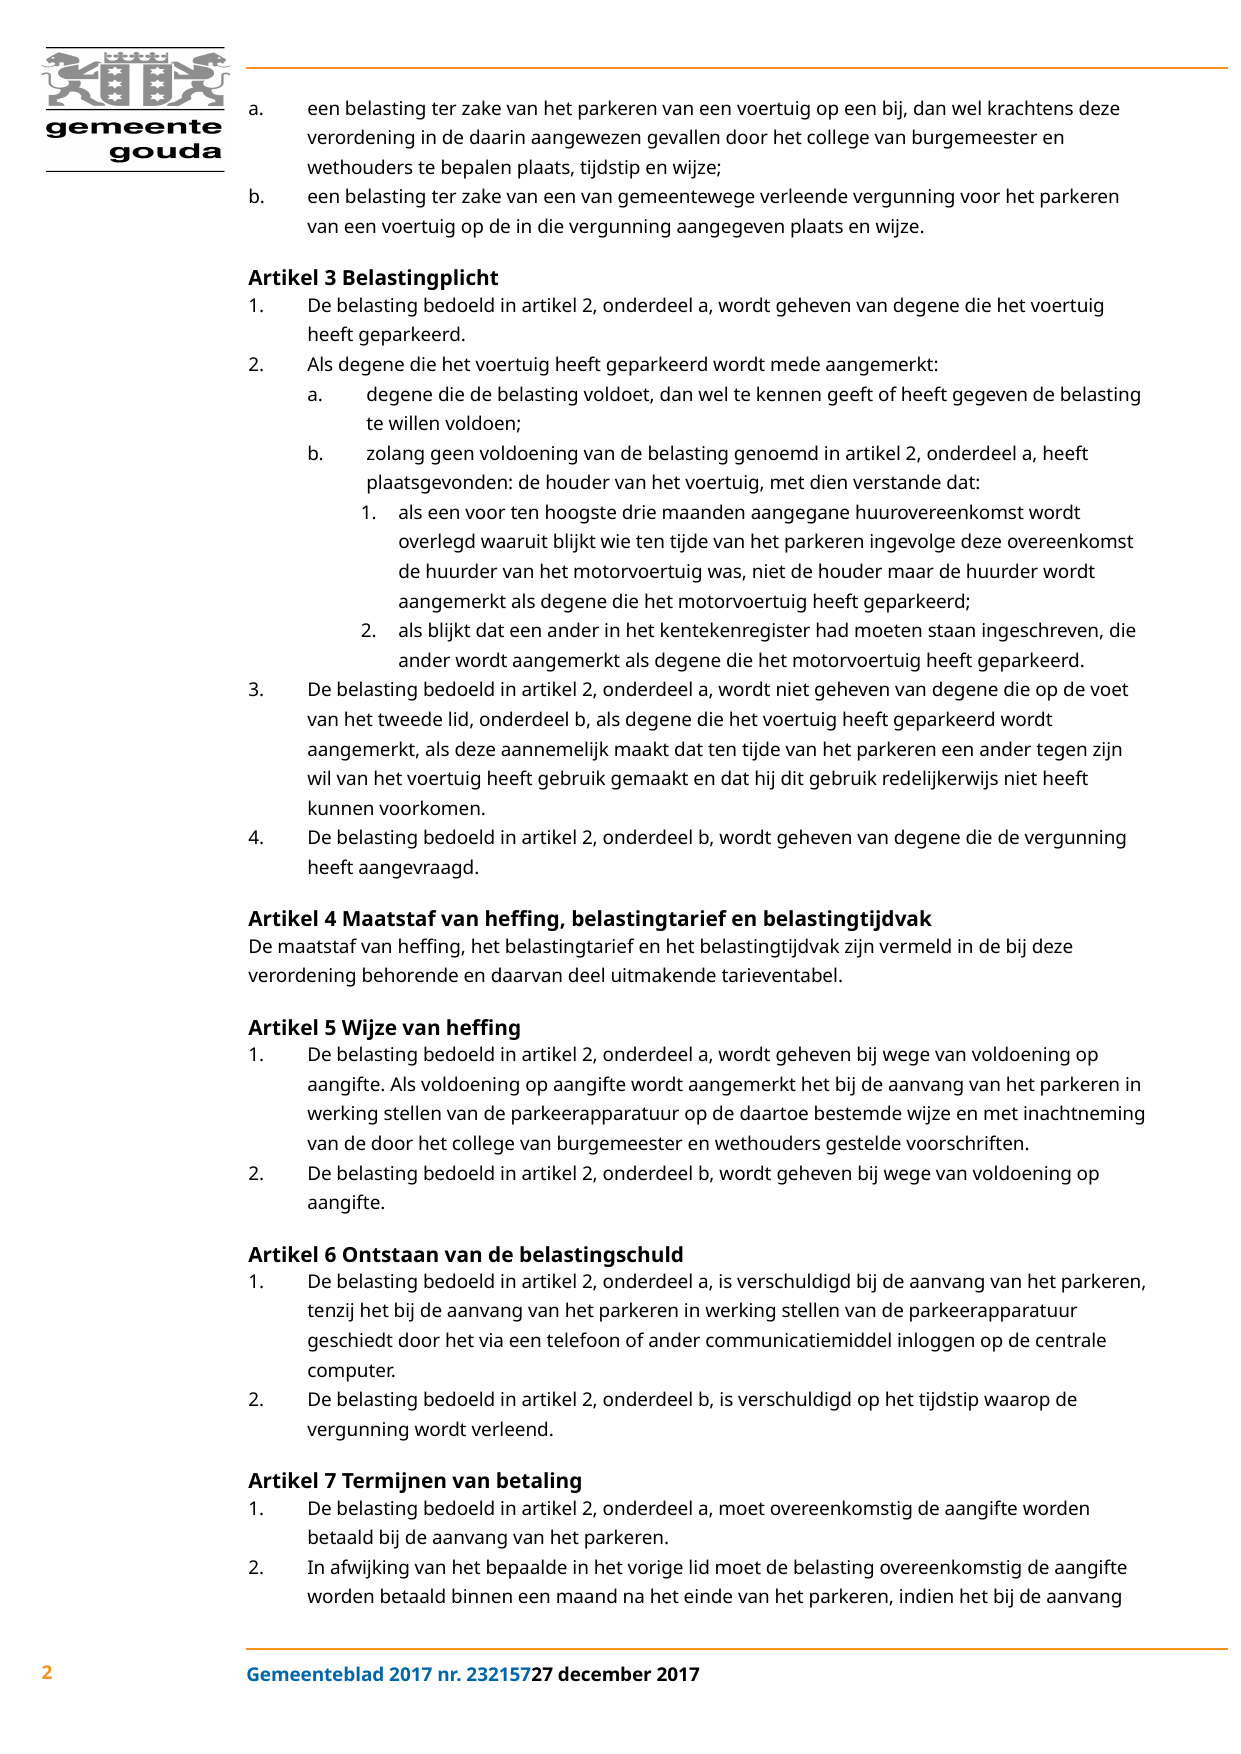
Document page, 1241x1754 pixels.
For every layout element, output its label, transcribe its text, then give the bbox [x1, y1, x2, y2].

text Artikel 7 Termijnen van betaling [248, 1466, 1152, 1495]
list De belasting bedoeld in artikel 2, onderdeel b, is verschuldigd op het tijdstip waarop de vergunning wordt verleend. [248, 1386, 1152, 1442]
list degene die de belasting voldoet, dan wel te kennen geeft of heeft gegeven de belasting te willen voldoen; [307, 381, 1152, 436]
list De belasting bedoeld in artikel 2, onderdeel b, wordt geheven bij wege van voldoening op aangifte. [248, 1160, 1152, 1215]
text Artikel 4 Maatstaf van heffing, belastingtarief en belastingtijdvak [248, 904, 1152, 933]
list De belasting bedoeld in artikel 2, onderdeel a, wordt geheven van degene die het voertuig heeft geparkeerd. [248, 292, 1152, 347]
text Artikel 6 Ontstaan van de belastingschuld [248, 1240, 1152, 1268]
text Artikel 5 Wijze van heffing [248, 1013, 1152, 1041]
list Als degene die het voertuig heeft geparkeerd wordt mede aangemerkt: [248, 351, 1152, 377]
list een belasting ter zake van het parkeren van een voertuig op een bij, dan wel krachtens deze verordening in de daarin aangewezen gevallen door het college van burgemeester en wethouders te bepalen plaats, tijdstip en wijze; [248, 95, 1152, 180]
list De belasting bedoeld in artikel 2, onderdeel a, is verschuldigd bij de aanvang van het parkeren, tenzij het bij de aanvang van het parkeren in werking stellen van de parkeerapparatuur geschiedt door het via een telefoon of ander communicatiemiddel inloggen op de centrale computer. [248, 1268, 1152, 1383]
list De belasting bedoeld in artikel 2, onderdeel a, wordt geheven bij wege van voldoening op aangifte. Als voldoening op aangifte wordt aangemerkt het bij de aanvang van het parkeren in werking stellen van de parkeerapparatuur op de daartoe bestemde wijze en met inachtneming van de door het college van burgemeester en wethouders gestelde voorschriften. [248, 1041, 1152, 1156]
list In afwijking van het bepaalde in het vorige lid moet de belasting overeenkomstig de aangifte worden betaald binnen een maand na het einde van het parkeren, indien het bij de aanvang [248, 1554, 1152, 1609]
list zolang geen voldoening van de belasting genoemd in artikel 2, onderdeel a, heeft plaatsgevonden: de houder van het voertuig, met dien verstande dat: [307, 440, 1152, 495]
list De belasting bedoeld in artikel 2, onderdeel b, wordt geheven van degene die de vergunning heeft aangevraagd. [248, 824, 1152, 880]
text Artikel 3 Belastingplicht [248, 263, 1152, 292]
list als blijkt dat een ander in het kentekenregister had moeten staan ingeschreven, die ander wordt aangemerkt als degene die het motorvoertuig heeft geparkeerd. [361, 617, 1152, 673]
list als een voor ten hoogste drie maanden aangegane huurovereenkomst wordt overlegd waaruit blijkt wie ten tijde van het parkeren ingevolge deze overeenkomst de huurder van het motorvoertuig was, niet de houder maar de huurder wordt aangemerkt als degene die het motorvoertuig heeft geparkeerd; [361, 499, 1152, 613]
list De belasting bedoeld in artikel 2, onderdeel a, moet overeenkomstig de aangifte worden betaald bij de aanvang van het parkeren. [248, 1495, 1152, 1550]
text De maatstaf van heffing, het belastingtarief en het belastingtijdvak zijn vermeld in de bij deze verordening behorende en daarvan deel uitmakende tarieventabel. [248, 933, 1152, 988]
list een belasting ter zake van een van gemeentewege verleende vergunning voor het parkeren van een voertuig op de in die vergunning aangegeven plaats en wijze. [248, 183, 1152, 239]
list De belasting bedoeld in artikel 2, onderdeel a, wordt niet geheven van degene die op de voet van het tweede lid, onderdeel b, als degene die het voertuig heeft geparkeerd wordt aangemerkt, als deze aannemelijk maakt dat ten tijde van het parkeren een ander tegen zijn wil van het voertuig heeft gebruik gemaakt en dat hij dit gebruik redelijkerwijs niet heeft kunnen voorkomen. [248, 677, 1152, 821]
picture [41, 47, 231, 172]
